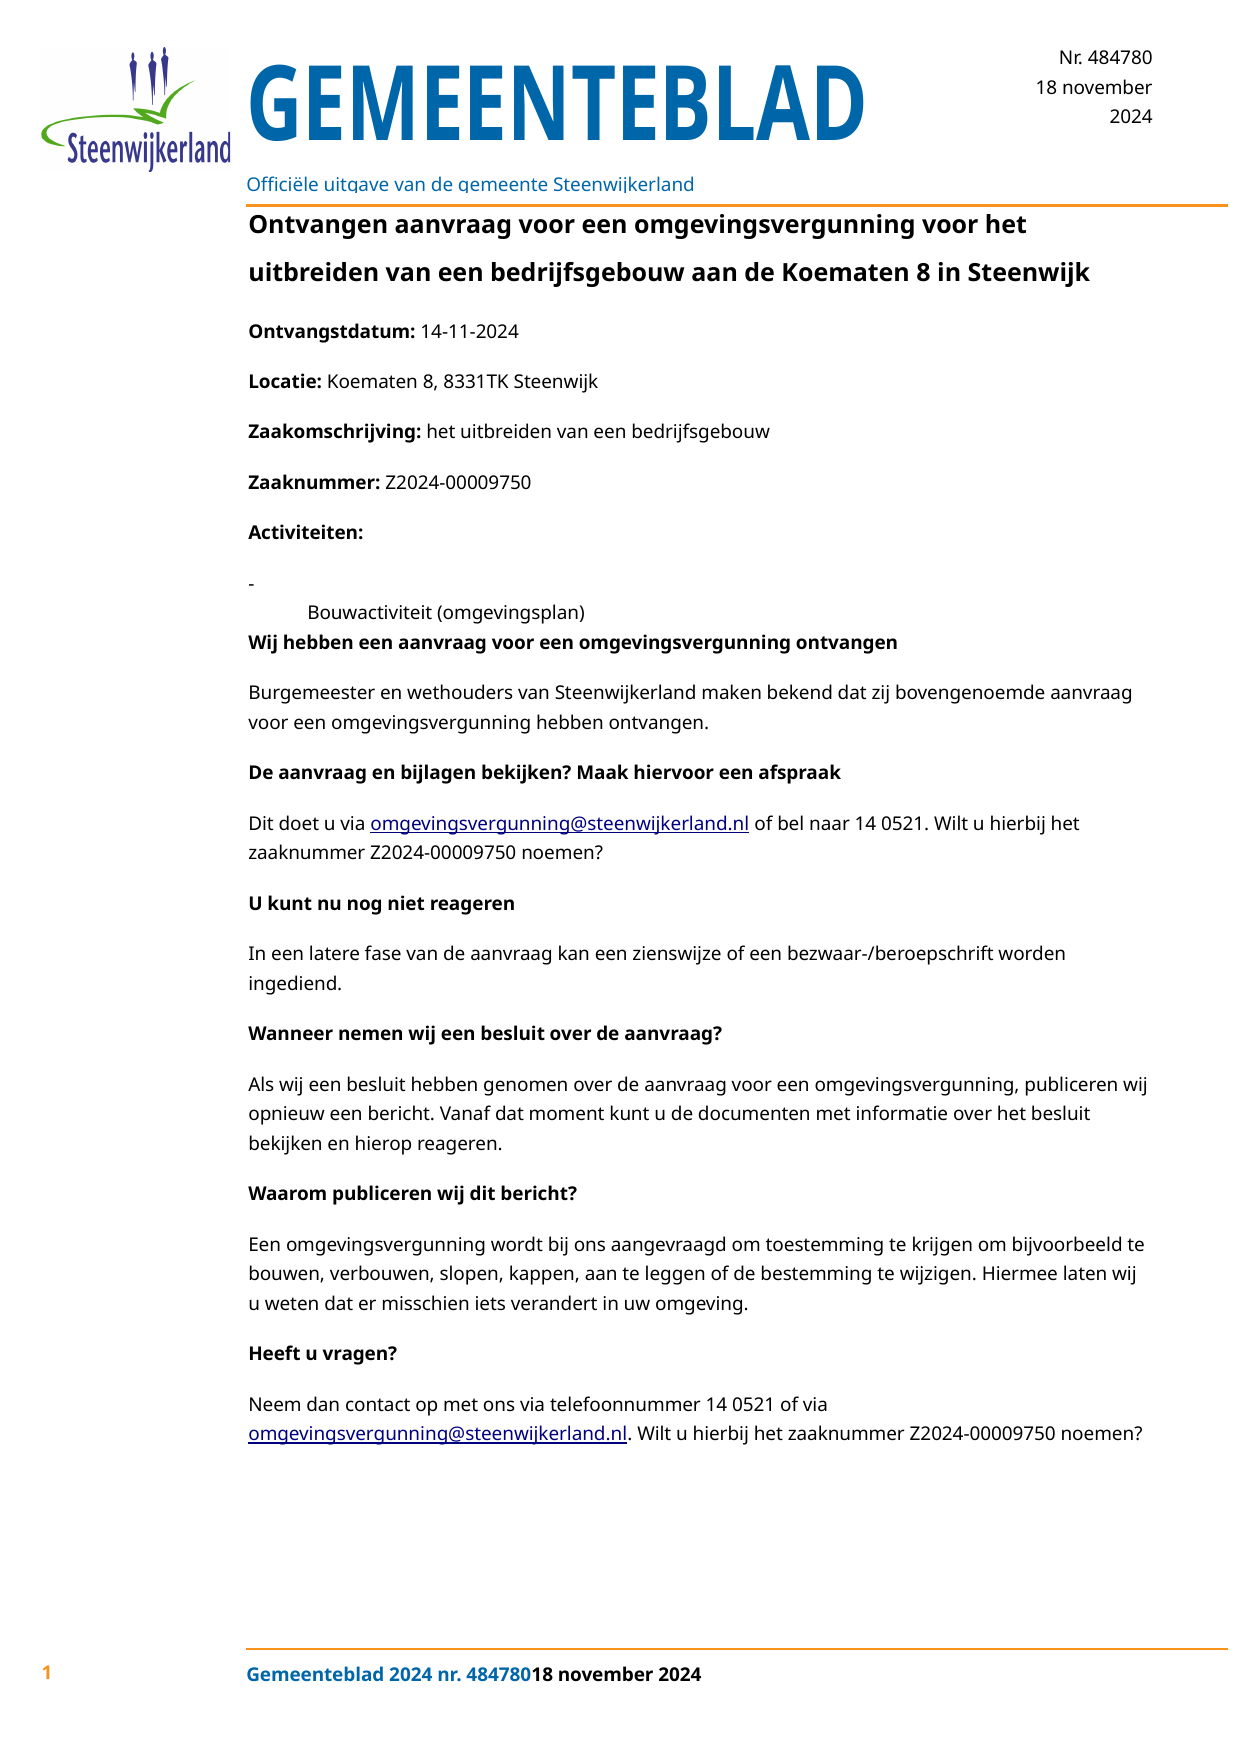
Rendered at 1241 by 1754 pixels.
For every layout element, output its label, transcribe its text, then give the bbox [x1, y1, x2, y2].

text Een omgevingsvergunning wordt bij ons aangevraagd om toestemming te krijgen om bijvoorbeeld te bouwen, verbouwen, slopen, kappen, aan te leggen of de bestemming te wijzigen. Hiermee laten wij u weten dat er misschien iets verandert in uw omgeving. [248, 1231, 1152, 1316]
text Waarom publiceren wij dit bericht? [248, 1180, 1152, 1206]
text Ontvangstdatum: 14-11-2024 [248, 318, 1152, 344]
text Locatie: Koematen 8, 8331TK Steenwijk [248, 368, 1152, 394]
text Heeft u vragen? [248, 1340, 1152, 1366]
list Bouwactiviteit (omgevingsplan) [248, 599, 1152, 625]
text Burgemeester en wethouders van Steenwijkerland maken bekend dat zij bovengenoemde aanvraag voor een omgevingsvergunning hebben ontvangen. [248, 679, 1152, 735]
text Wanneer nemen wij een besluit over de aanvraag? [248, 1020, 1152, 1046]
text Neem dan contact op met ons via telefoonnummer 14 0521 of via omgevingsvergunning@steenwijkerland.nl. Wilt u hierbij het zaaknummer Z2024-00009750 noemen? [248, 1391, 1152, 1446]
text Zaaknummer: Z2024-00009750 [248, 469, 1152, 495]
text Als wij een besluit hebben genomen over de aanvraag voor een omgevingsvergunning, publiceren wij opnieuw een bericht. Vanaf dat moment kunt u de documenten met informatie over het besluit bekijken en hierop reageren. [248, 1071, 1152, 1156]
text Activiteiten: [248, 519, 1152, 545]
picture [41, 47, 231, 172]
text De aanvraag en bijlagen bekijken? Maak hiervoor een afspraak [248, 759, 1152, 785]
text Ontvangen aanvraag voor een omgevingsvergunning voor het uitbreiden van een bedrijfsgebouw aan de Koematen 8 in Steenwijk [248, 207, 1152, 288]
text In een latere fase van de aanvraag kan een zienswijze of een bezwaar-/beroepschrift worden ingediend. [248, 940, 1152, 996]
text Dit doet u via omgevingsvergunning@steenwijkerland.nl of bel naar 14 0521. Wilt u hierbij het zaaknummer Z2024-00009750 noemen? [248, 810, 1152, 865]
text Zaakomschrijving: het uitbreiden van een bedrijfsgebouw [248, 419, 1152, 444]
text U kunt nu nog niet reageren [248, 890, 1152, 916]
text Wij hebben een aanvraag voor een omgevingsvergunning ontvangen [248, 629, 1152, 655]
